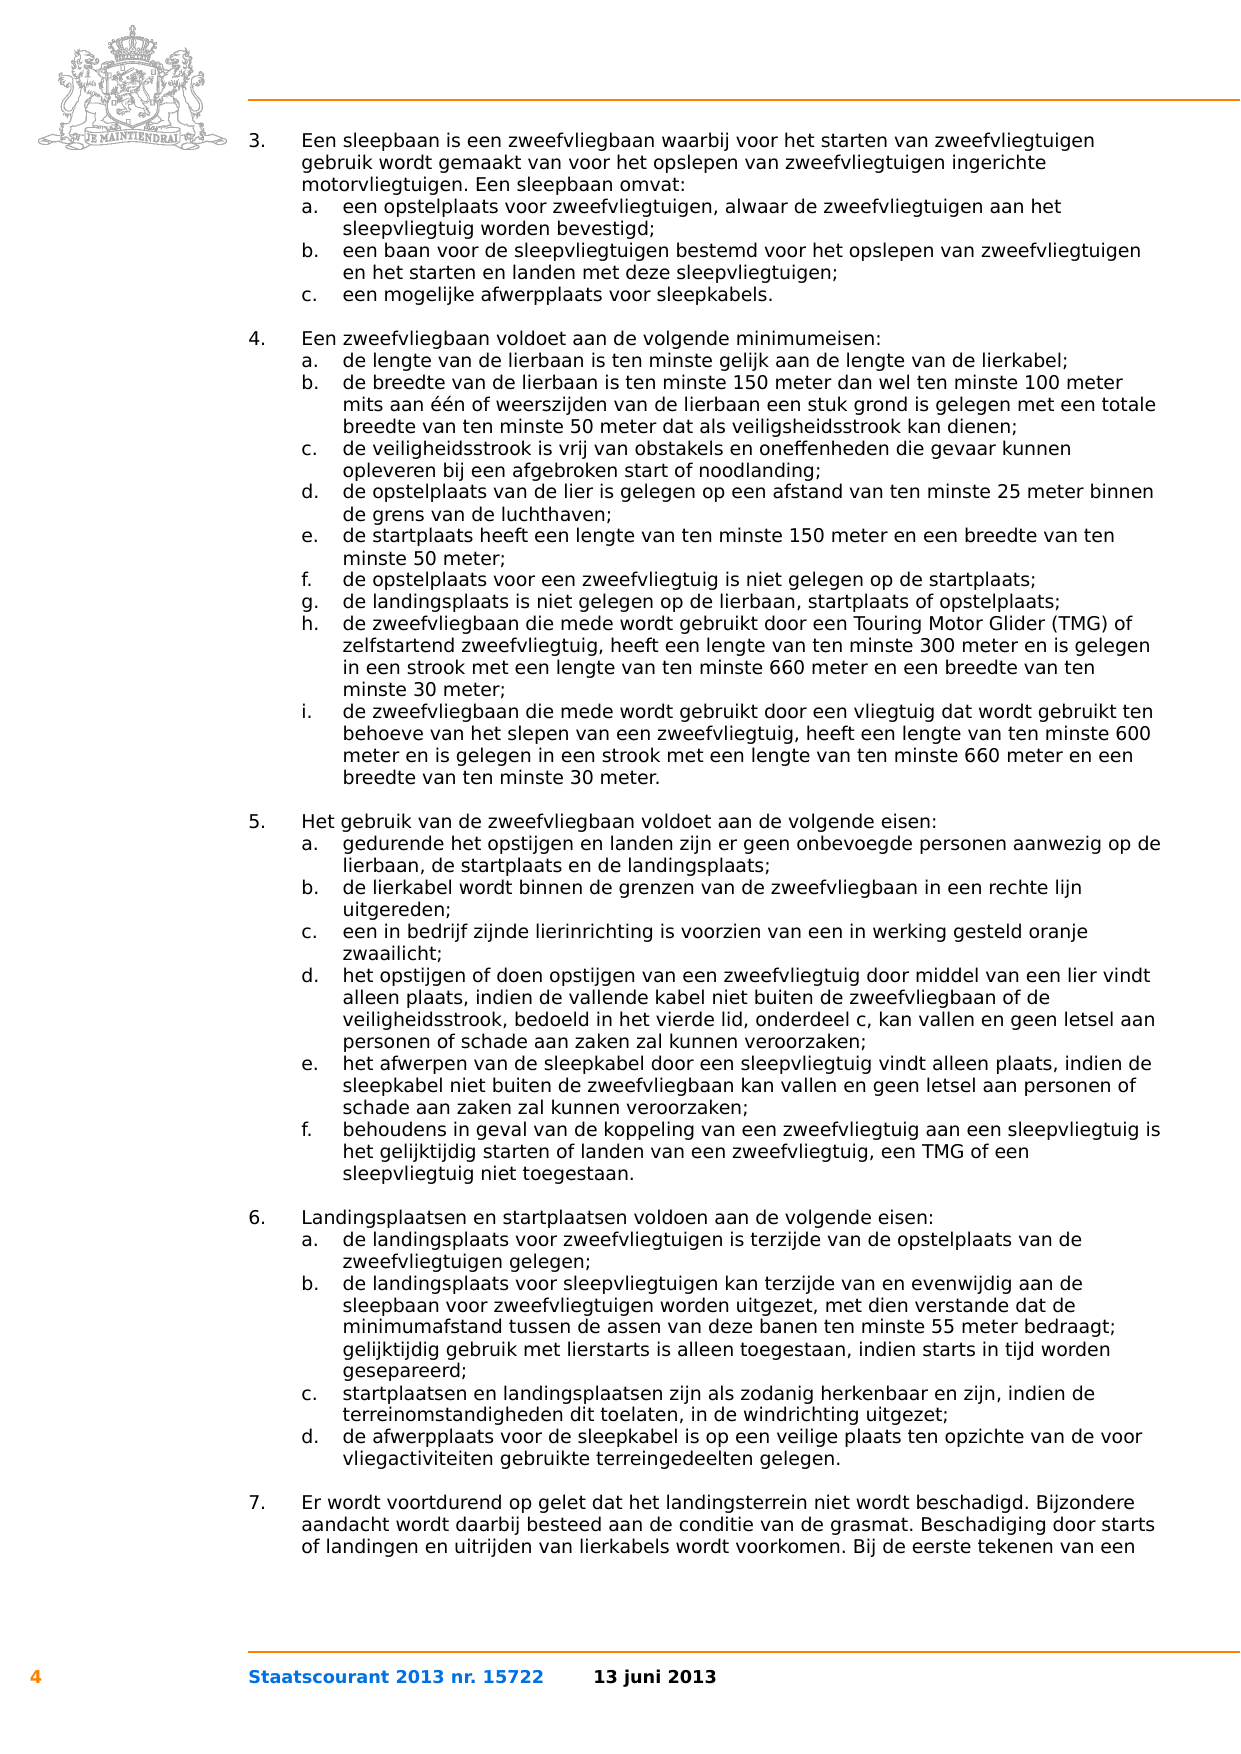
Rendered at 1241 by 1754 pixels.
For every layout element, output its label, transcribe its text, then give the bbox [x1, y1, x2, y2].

text c. de veiligheidsstrook is vrij van obstakels en oneffenheden die gevaar kunnen opleveren bij een afgebroken start of noodlanding; [301, 437, 1163, 481]
text a. gedurende het opstijgen en landen zijn er geen onbevoegde personen aanwezig op de lierbaan, de startplaats en de landingsplaats; [301, 833, 1163, 877]
picture [38, 25, 227, 150]
text c. startplaatsen en landingsplaatsen zijn als zodanig herkenbaar en zijn, indien de terreinomstandigheden dit toelaten, in de windrichting uitgezet; [301, 1382, 1163, 1426]
text f. behoudens in geval van de koppeling van een zweefvliegtuig aan een sleepvliegtuig is het gelijktijdig starten of landen van een zweefvliegtuig, een TMG of een sleepvliegtuig niet toegestaan. [301, 1119, 1163, 1185]
text a. de lengte van de lierbaan is ten minste gelijk aan de lengte van de lierkabel; [301, 349, 1163, 372]
text b. de breedte van de lierbaan is ten minste 150 meter dan wel ten minste 100 meter mits aan één of weerszijden van de lierbaan een stuk grond is gelegen met een totale breedte van ten minste 50 meter dat als veiligsheidsstrook kan dienen; [301, 372, 1163, 437]
text d. het opstijgen of doen opstijgen van een zweefvliegtuig door middel van een lier vindt alleen plaats, indien de vallende kabel niet buiten de zweefvliegbaan of de veiligheidsstrook, bedoeld in het vierde lid, onderdeel c, kan vallen en geen letsel aan personen of schade aan zaken zal kunnen veroorzaken; [301, 965, 1163, 1053]
text e. het afwerpen van de sleepkabel door een sleepvliegtuig vindt alleen plaats, indien de sleepkabel niet buiten de zweefvliegbaan kan vallen en geen letsel aan personen of schade aan zaken zal kunnen veroorzaken; [301, 1053, 1163, 1119]
text 5. Het gebruik van de zweefvliegbaan voldoet aan de volgende eisen: [248, 811, 1163, 833]
text i. de zweefvliegbaan die mede wordt gebruikt door een vliegtuig dat wordt gebruikt ten behoeve van het slepen van een zweefvliegtuig, heeft een lengte van ten minste 600 meter en is gelegen in een strook met een lengte van ten minste 660 meter en een breedte van ten minste 30 meter. [301, 701, 1163, 789]
text a. de landingsplaats voor zweefvliegtuigen is terzijde van de opstelplaats van de zweefvliegtuigen gelegen; [301, 1228, 1163, 1272]
text g. de landingsplaats is niet gelegen op de lierbaan, startplaats of opstelplaats; [301, 591, 1163, 613]
text b. de lierkabel wordt binnen de grenzen van de zweefvliegbaan in een rechte lijn uitgereden; [301, 877, 1163, 921]
text f. de opstelplaats voor een zweefvliegtuig is niet gelegen op de startplaats; [301, 569, 1163, 591]
text 6. Landingsplaatsen en startplaatsen voldoen aan de volgende eisen: [248, 1207, 1163, 1228]
text e. de startplaats heeft een lengte van ten minste 150 meter en een breedte van ten minste 50 meter; [301, 525, 1163, 569]
text 3. Een sleepbaan is een zweefvliegbaan waarbij voor het starten van zweefvliegtuigen gebruik wordt gemaakt van voor het opslepen van zweefvliegtuigen ingerichte motorvliegtuigen. Een sleepbaan omvat: [248, 130, 1163, 196]
text c. een in bedrijf zijnde lierinrichting is voorzien van een in werking gesteld oranje zwaailicht; [301, 921, 1163, 965]
text h. de zweefvliegbaan die mede wordt gebruikt door een Touring Motor Glider (TMG) of zelfstartend zweefvliegtuig, heeft een lengte van ten minste 300 meter en is gelegen in een strook met een lengte van ten minste 660 meter en een breedte van ten minste 30 meter; [301, 613, 1163, 701]
text b. een baan voor de sleepvliegtuigen bestemd voor het opslepen van zweefvliegtuigen en het starten en landen met deze sleepvliegtuigen; [301, 240, 1163, 284]
text a. een opstelplaats voor zweefvliegtuigen, alwaar de zweefvliegtuigen aan het sleepvliegtuig worden bevestigd; [301, 196, 1163, 240]
text b. de landingsplaats voor sleepvliegtuigen kan terzijde van en evenwijdig aan de sleepbaan voor zweefvliegtuigen worden uitgezet, met dien verstande dat de minimumafstand tussen de assen van deze banen ten minste 55 meter bedraagt; gelijktijdig gebruik met lierstarts is alleen toegestaan, indien starts in tijd worden gesepareerd; [301, 1272, 1163, 1382]
text 4. Een zweefvliegbaan voldoet aan de volgende minimumeisen: [248, 328, 1163, 349]
text c. een mogelijke afwerpplaats voor sleepkabels. [301, 284, 1163, 306]
text d. de opstelplaats van de lier is gelegen op een afstand van ten minste 25 meter binnen de grens van de luchthaven; [301, 481, 1163, 525]
text 7. Er wordt voortdurend op gelet dat het landingsterrein niet wordt beschadigd. Bijzondere aandacht wordt daarbij besteed aan de conditie van de grasmat. Beschadiging door starts of landingen en uitrijden van lierkabels wordt voorkomen. Bij de eerste tekenen van een [248, 1492, 1163, 1558]
text d. de afwerpplaats voor de sleepkabel is op een veilige plaats ten opzichte van de voor vliegactiviteiten gebruikte terreingedeelten gelegen. [301, 1426, 1163, 1470]
